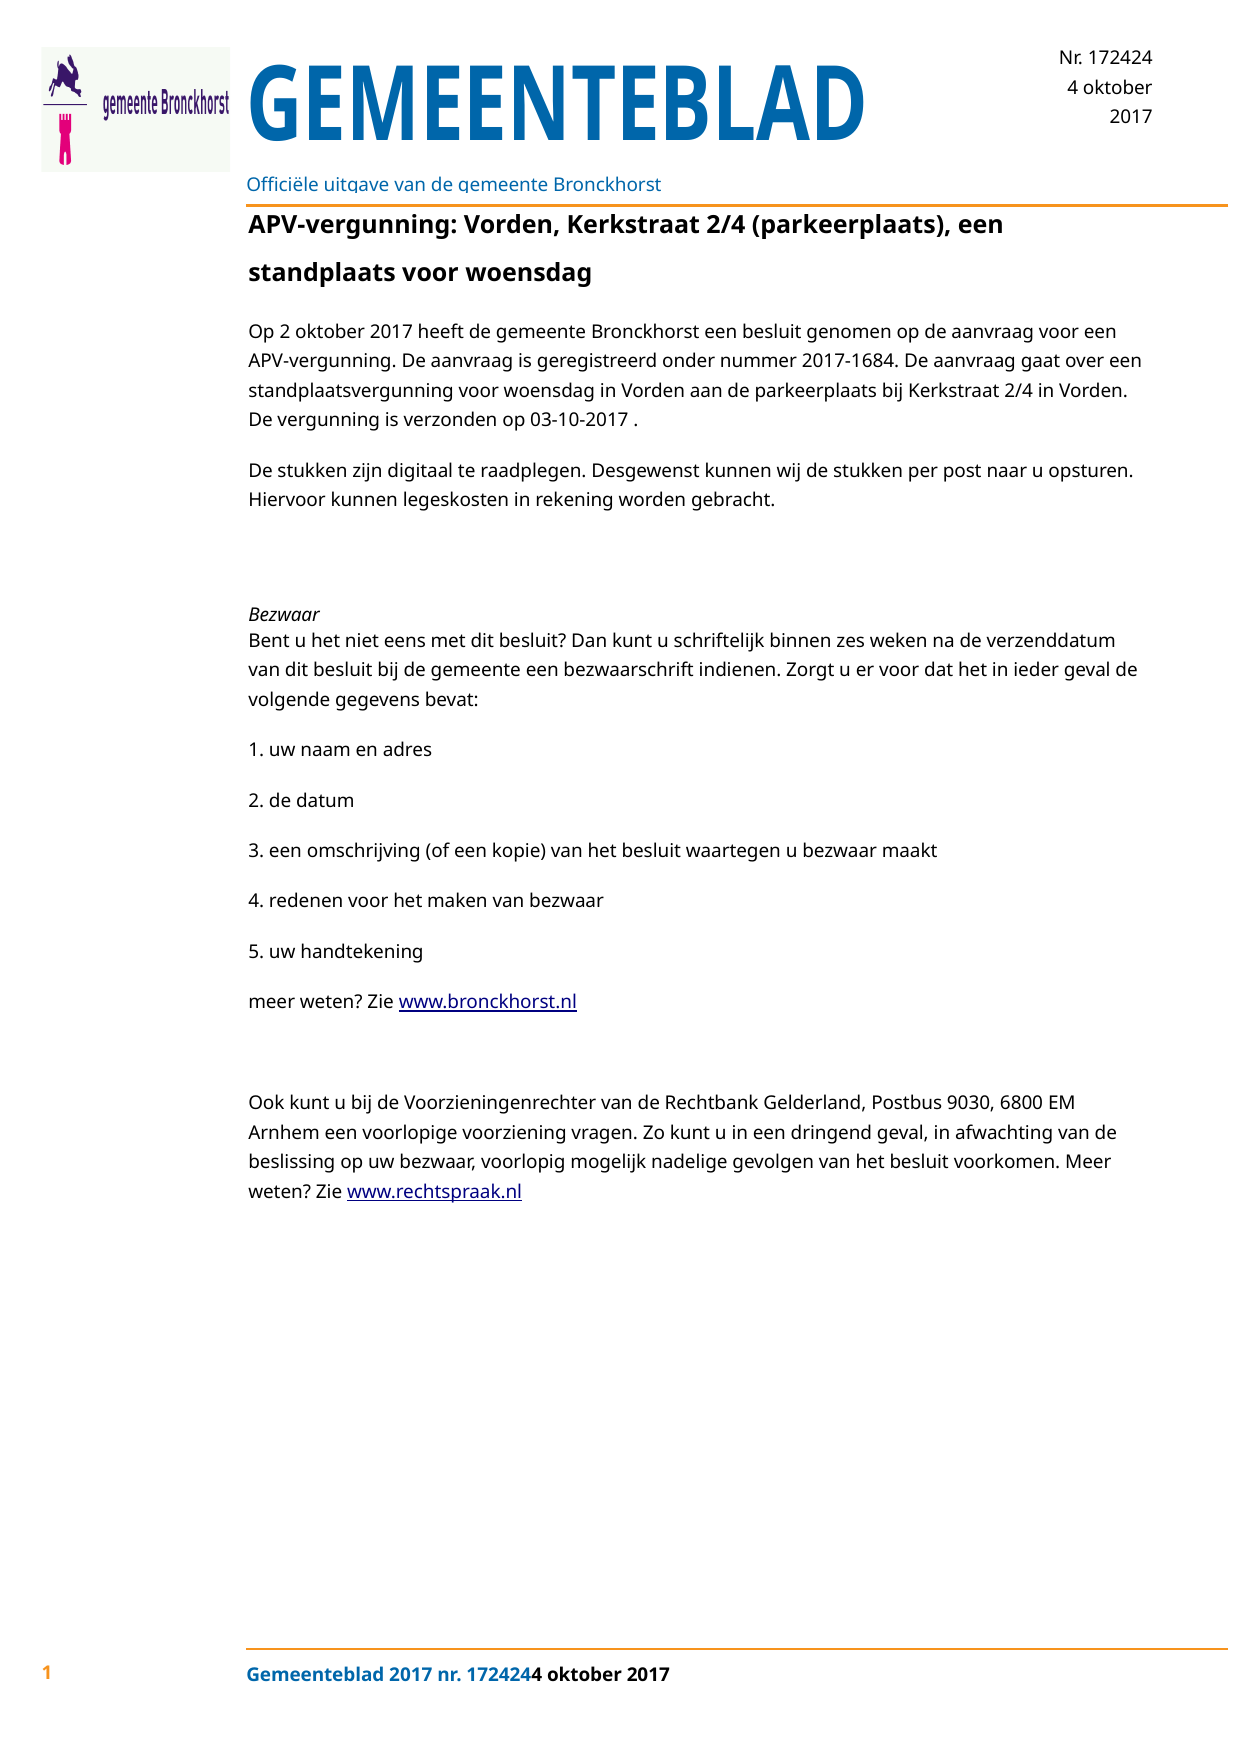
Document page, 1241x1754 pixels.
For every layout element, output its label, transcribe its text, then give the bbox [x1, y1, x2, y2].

text Op 2 oktober 2017 heeft de gemeente Bronckhorst een besluit genomen op de aanvraag voor een APV-vergunning. De aanvraag is geregistreerd onder nummer 2017-1684. De aanvraag gaat over een standplaatsvergunning voor woensdag in Vorden aan de parkeerplaats bij Kerkstraat 2/4 in Vorden. De vergunning is verzonden op 03-10-2017 . [248, 318, 1152, 432]
text Bezwaar [248, 601, 1152, 627]
text 3. een omschrijving (of een kopie) van het besluit waartegen u bezwaar maakt [248, 837, 1152, 863]
text De stukken zijn digitaal te raadplegen. Desgewenst kunnen wij de stukken per post naar u opsturen. Hiervoor kunnen legeskosten in rekening worden gebracht. [248, 457, 1152, 512]
text 5. uw handtekening [248, 938, 1152, 964]
text 1. uw naam en adres [248, 736, 1152, 762]
text meer weten? Zie www.bronckhorst.nl [248, 988, 1152, 1014]
text APV-vergunning: Vorden, Kerkstraat 2/4 (parkeerplaats), een standplaats voor woensdag [248, 207, 1152, 288]
text 4. redenen voor het maken van bezwaar [248, 888, 1152, 913]
text Ook kunt u bij de Voorzieningenrechter van de Rechtbank Gelderland, Postbus 9030, 6800 EM Arnhem een voorlopige voorziening vragen. Zo kunt u in een dringend geval, in afwachting van de beslissing op uw bezwaar, voorlopig mogelijk nadelige gevolgen van het besluit voorkomen. Meer weten? Zie www.rechtspraak.nl [248, 1089, 1152, 1204]
picture [41, 47, 231, 172]
text 2. de datum [248, 787, 1152, 812]
text Bent u het niet eens met dit besluit? Dan kunt u schriftelijk binnen zes weken na de verzenddatum van dit besluit bij de gemeente een bezwaarschrift indienen. Zorgt u er voor dat het in ieder geval de volgende gegevens bevat: [248, 627, 1152, 712]
